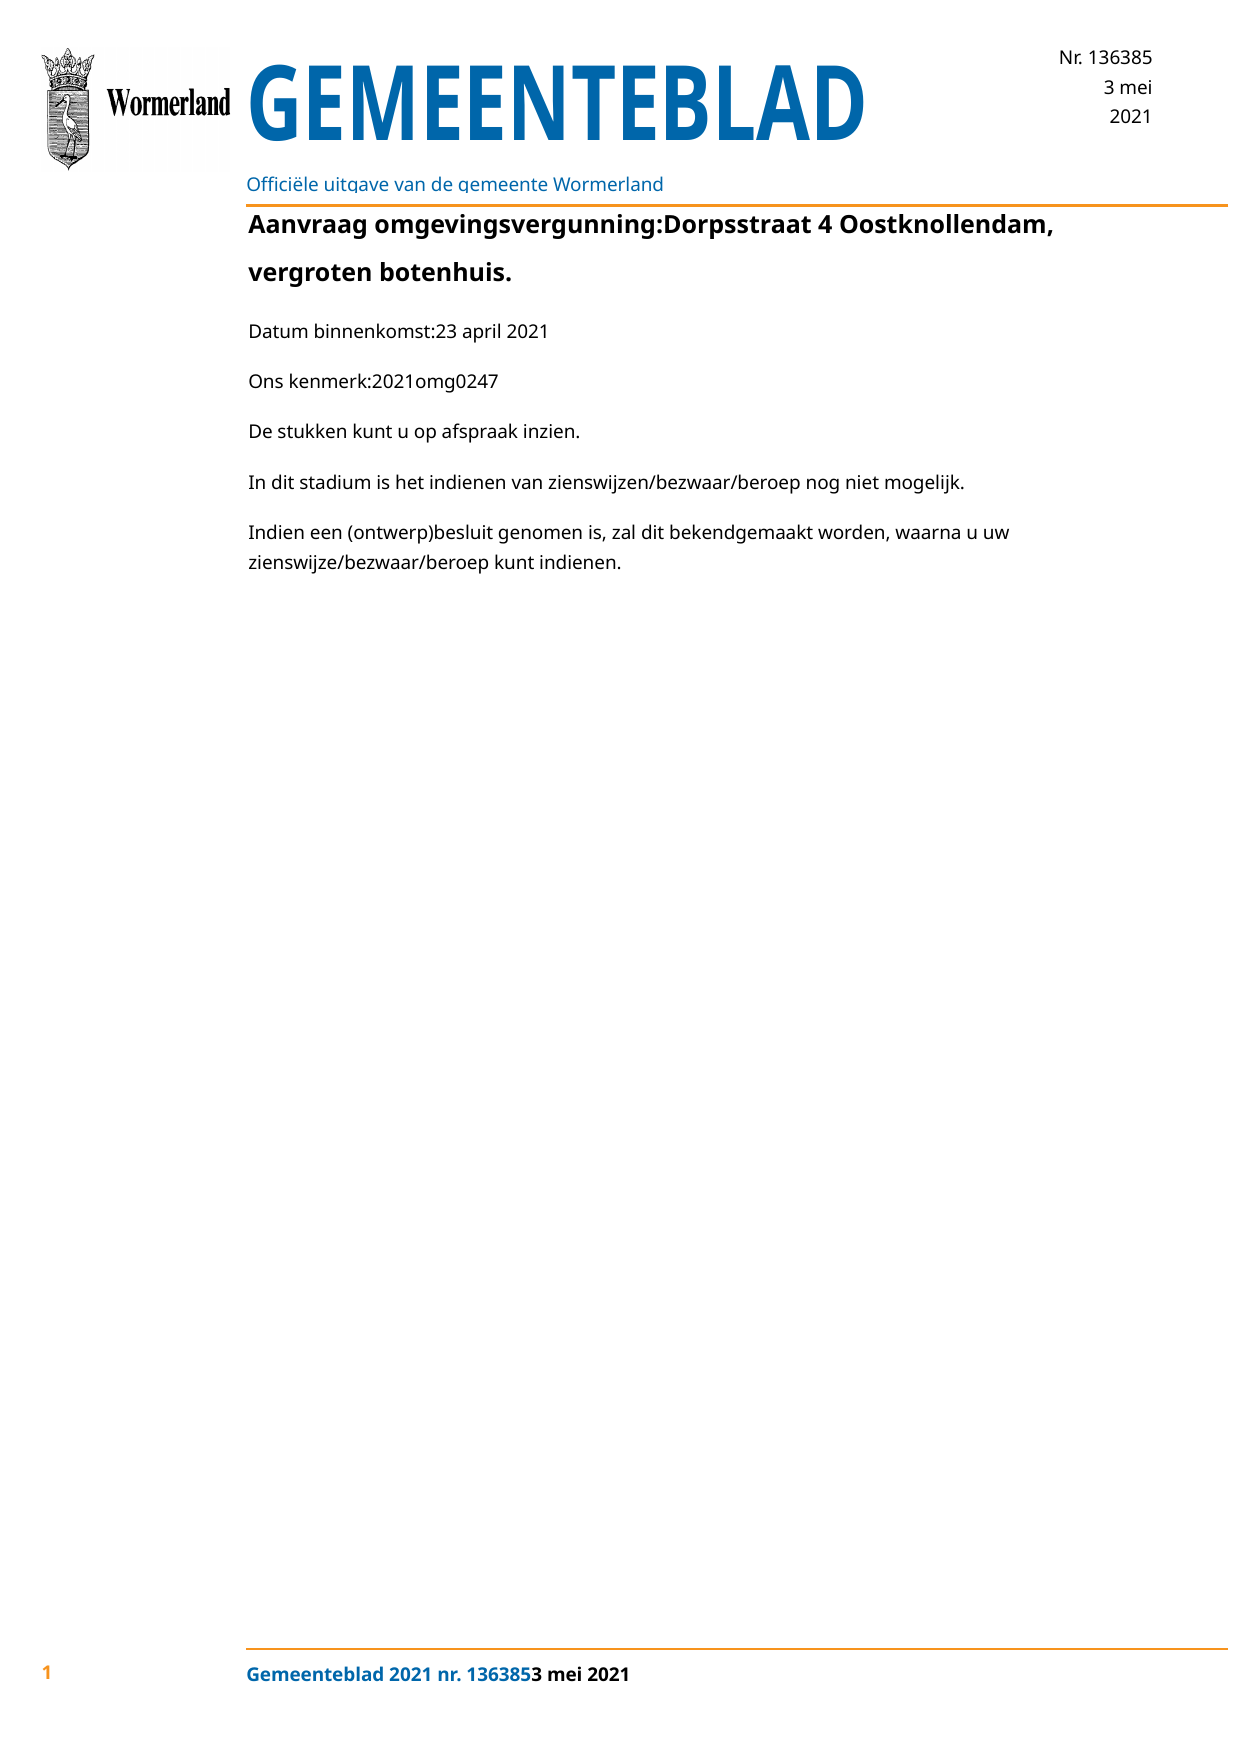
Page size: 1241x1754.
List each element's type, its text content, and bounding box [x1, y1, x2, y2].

picture [41, 47, 231, 172]
text Ons kenmerk:2021omg0247 [248, 368, 1152, 394]
text Datum binnenkomst:23 april 2021 [248, 318, 1152, 344]
text De stukken kunt u op afspraak inzien. [248, 419, 1152, 444]
text In dit stadium is het indienen van zienswijzen/bezwaar/beroep nog niet mogelijk. [248, 469, 1152, 495]
text Aanvraag omgevingsvergunning:Dorpsstraat 4 Oostknollendam, vergroten botenhuis. [248, 207, 1152, 288]
text Indien een (ontwerp)besluit genomen is, zal dit bekendgemaakt worden, waarna u uw zienswijze/bezwaar/beroep kunt indienen. [248, 519, 1152, 575]
